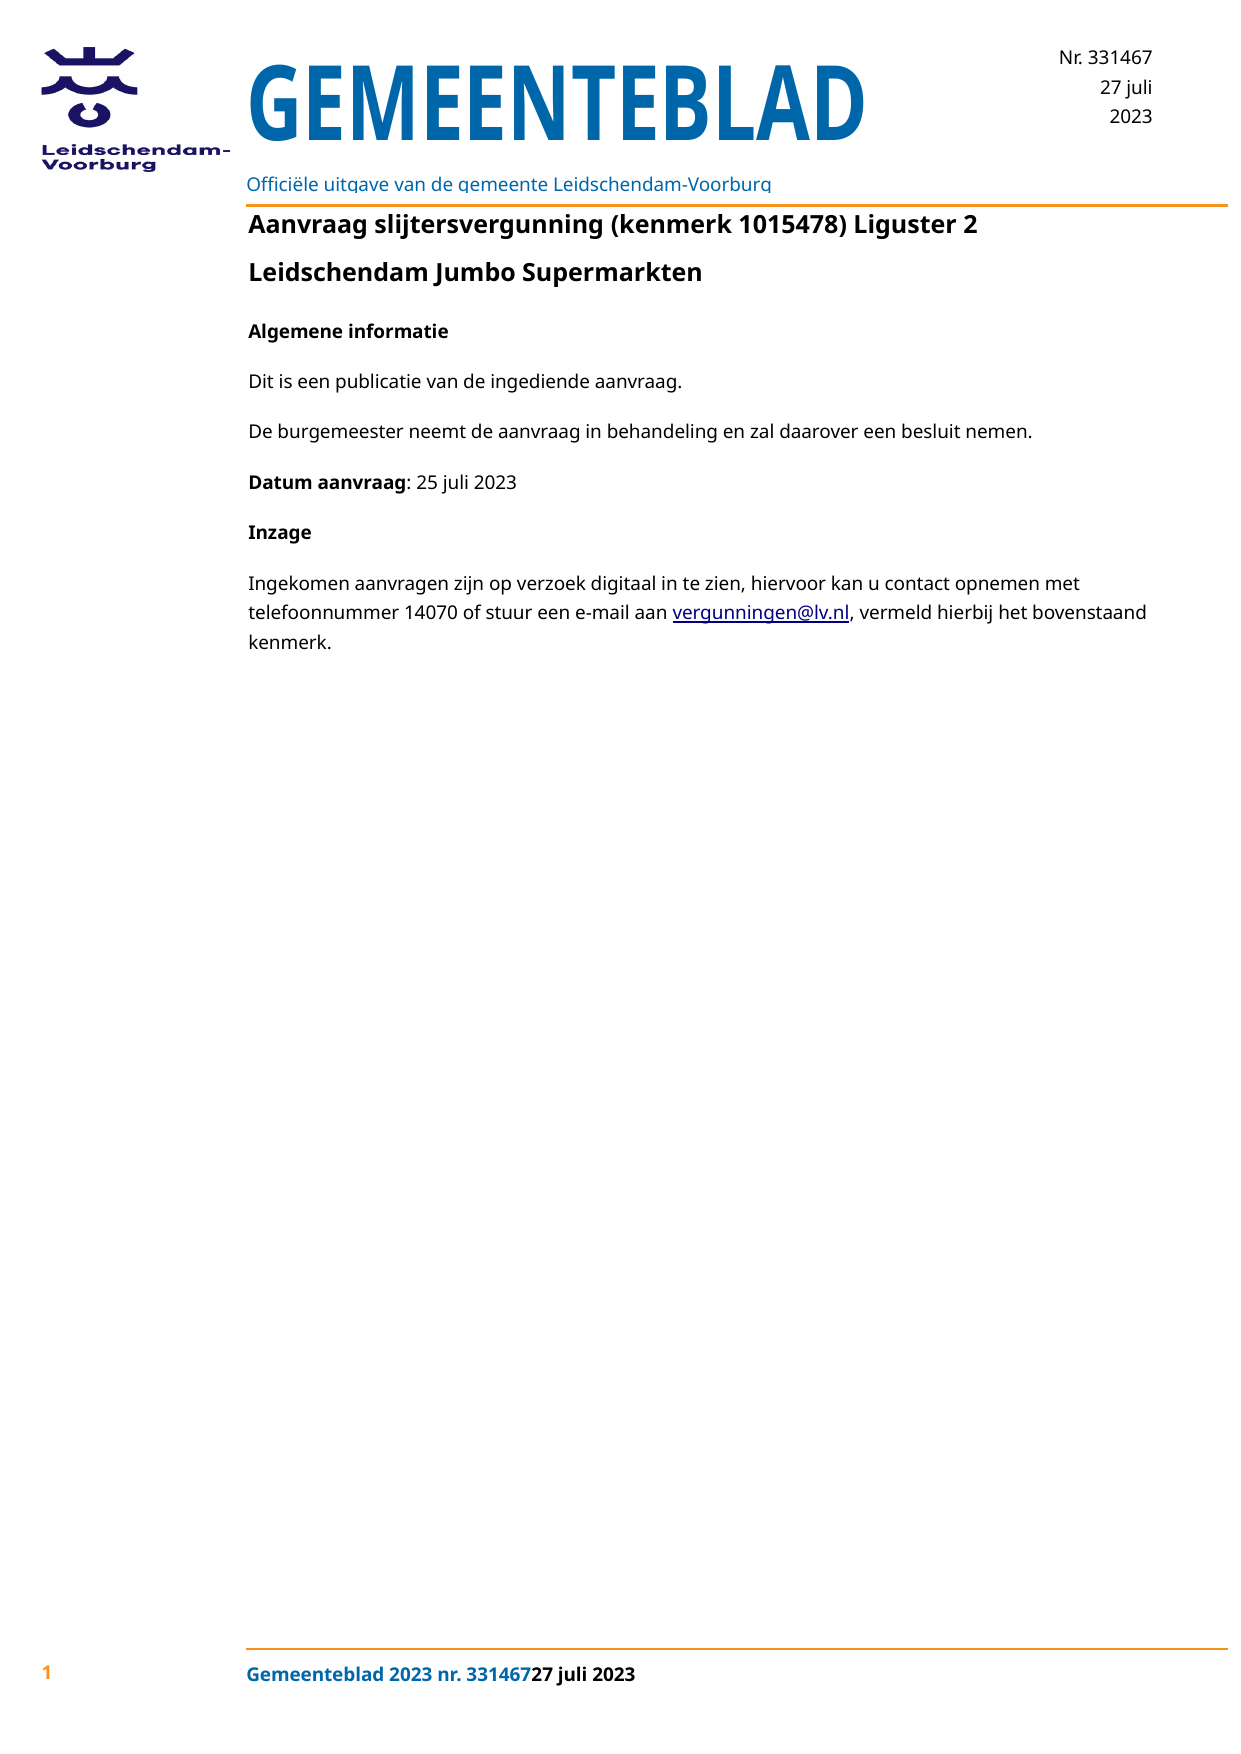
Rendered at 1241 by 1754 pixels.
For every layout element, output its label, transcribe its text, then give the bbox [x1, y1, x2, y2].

text Datum aanvraag: 25 juli 2023 [248, 469, 1152, 495]
text Dit is een publicatie van de ingediende aanvraag. [248, 368, 1152, 394]
picture [41, 47, 231, 172]
text Ingekomen aanvragen zijn op verzoek digitaal in te zien, hiervoor kan u contact opnemen met telefoonnummer 14070 of stuur een e-mail aan vergunningen@lv.nl, vermeld hierbij het bovenstaand kenmerk. [248, 570, 1152, 655]
text Algemene informatie [248, 318, 1152, 344]
text Inzage [248, 519, 1152, 545]
text De burgemeester neemt de aanvraag in behandeling en zal daarover een besluit nemen. [248, 419, 1152, 444]
text Aanvraag slijtersvergunning (kenmerk 1015478) Liguster 2 Leidschendam Jumbo Supermarkten [248, 207, 1152, 288]
